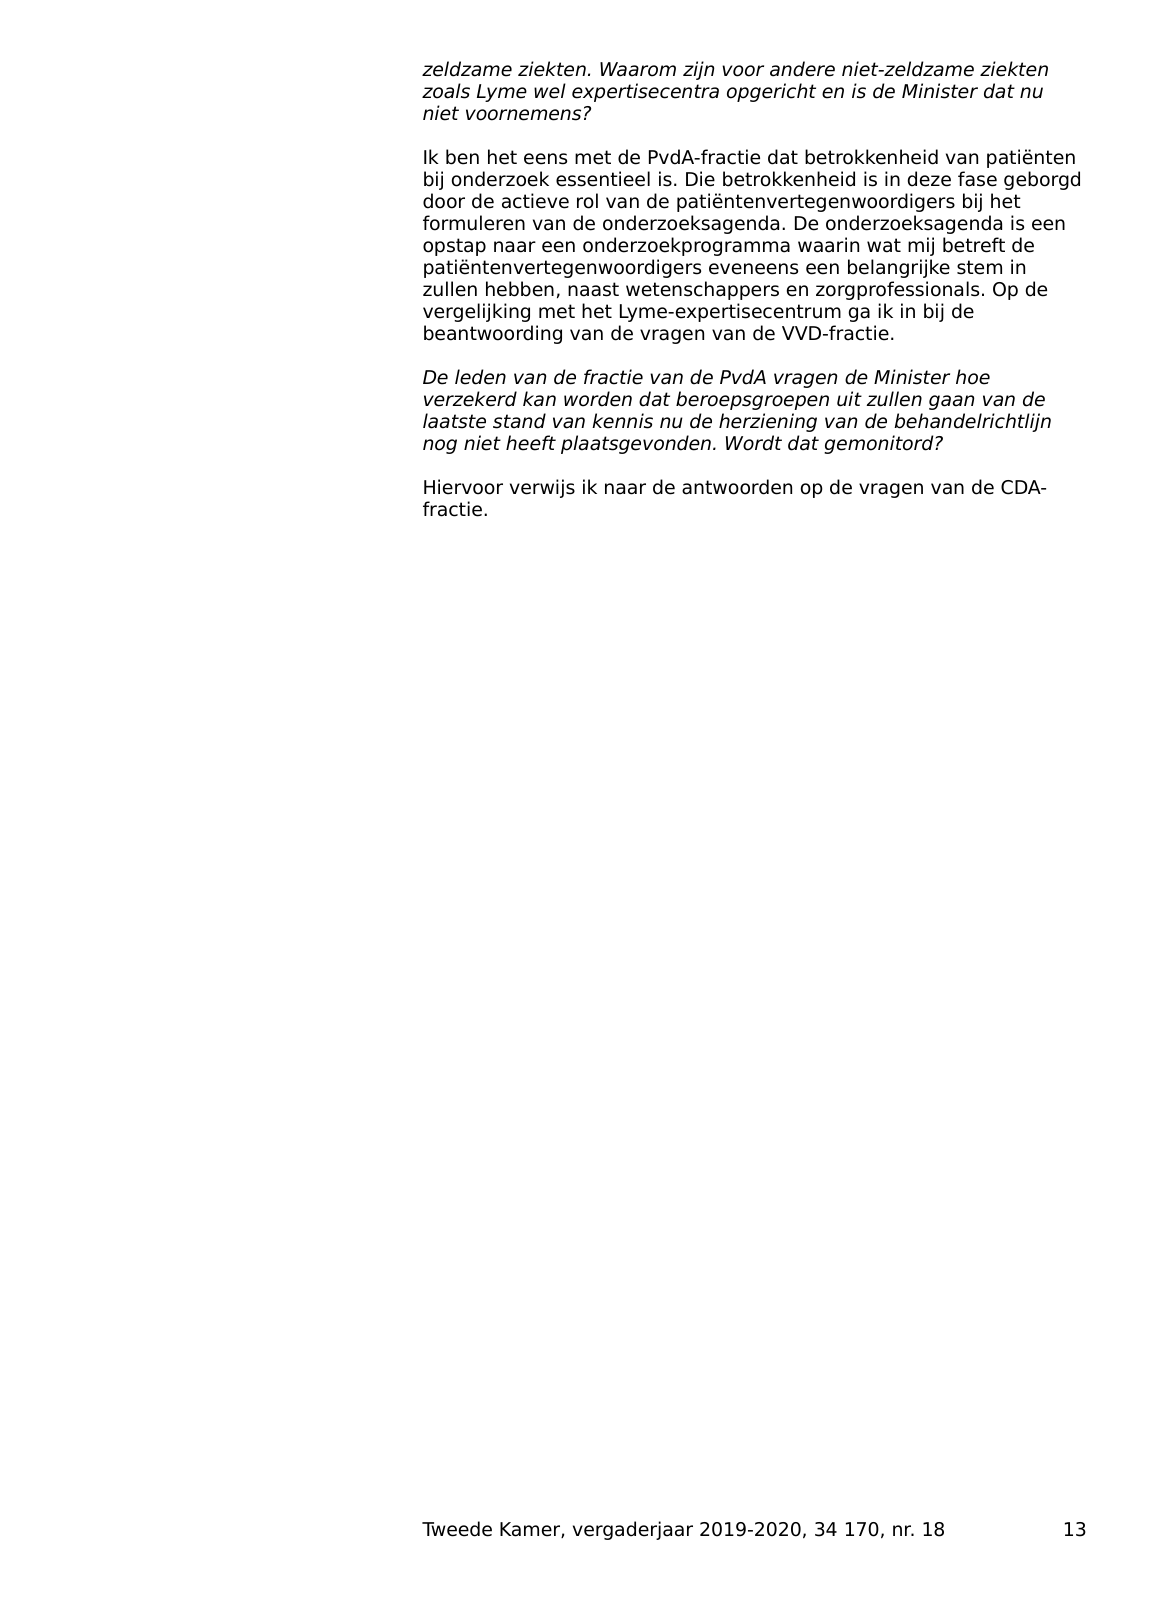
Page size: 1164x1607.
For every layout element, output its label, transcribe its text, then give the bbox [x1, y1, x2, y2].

text zeldzame ziekten. Waarom zijn voor andere niet-zeldzame ziekten zoals Lyme wel expertisecentra opgericht en is de Minister dat nu niet voornemens? [422, 59, 1087, 125]
text Ik ben het eens met de PvdA-fractie dat betrokkenheid van patiënten bij onderzoek essentieel is. Die betrokkenheid is in deze fase geborgd door de actieve rol van de patiëntenvertegenwoordigers bij het formuleren van de onderzoeksagenda. De onderzoeksagenda is een opstap naar een onderzoekprogramma waarin wat mij betreft de patiëntenvertegenwoordigers eveneens een belangrijke stem in zullen hebben, naast wetenschappers en zorgprofessionals. Op de vergelijking met het Lyme-expertisecentrum ga ik in bij de beantwoording van de vragen van de VVD-fractie. [422, 147, 1087, 345]
text De leden van de fractie van de PvdA vragen de Minister hoe verzekerd kan worden dat beroepsgroepen uit zullen gaan van de laatste stand van kennis nu de herziening van de behandelrichtlijn nog niet heeft plaatsgevonden. Wordt dat gemonitord? [422, 367, 1087, 455]
text Hiervoor verwijs ik naar de antwoorden op de vragen van de CDA-fractie. [422, 477, 1087, 521]
